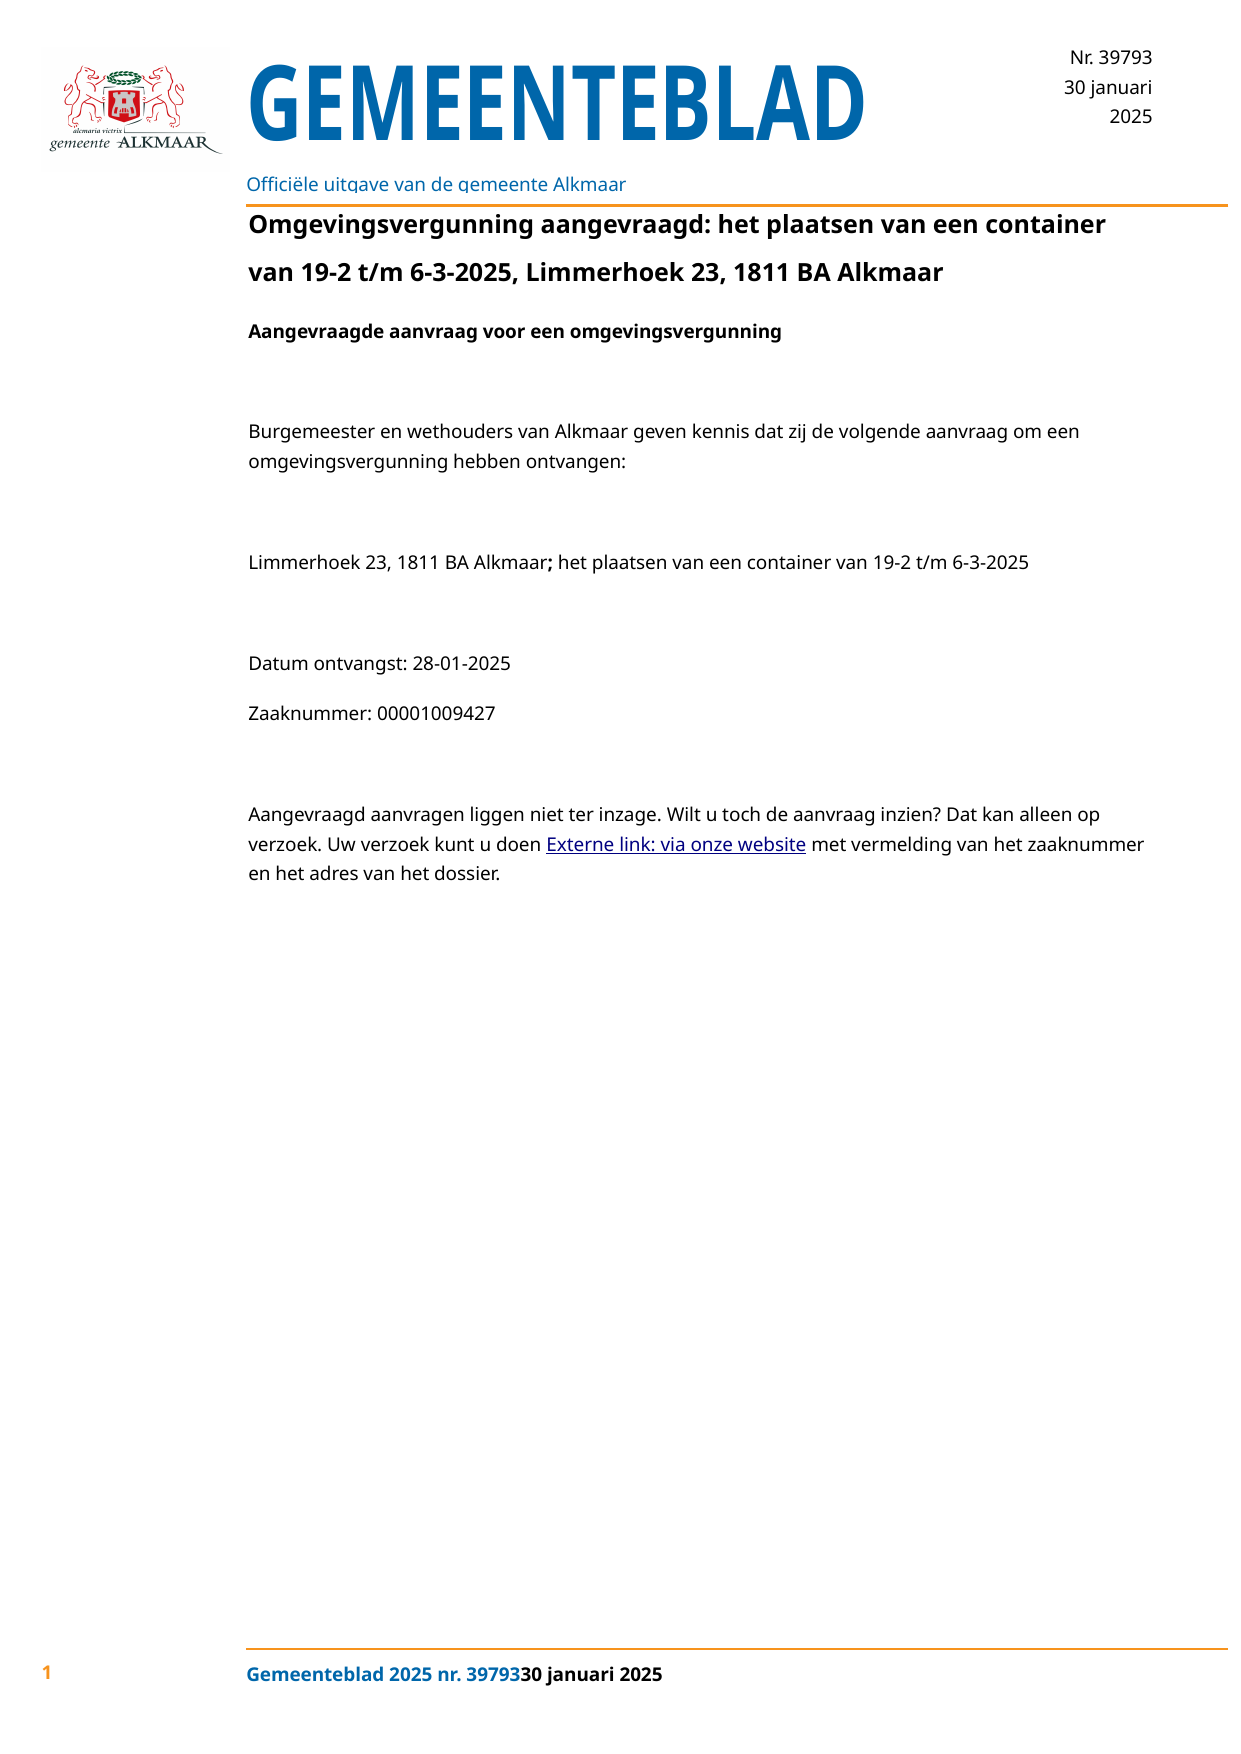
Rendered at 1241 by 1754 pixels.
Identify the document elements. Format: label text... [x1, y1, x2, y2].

picture [41, 47, 231, 172]
text Zaaknummer: 00001009427 [248, 700, 1152, 726]
text Aangevraagde aanvraag voor een omgevingsvergunning [248, 318, 1152, 344]
text Datum ontvangst: 28-01-2025 [248, 650, 1152, 676]
text Burgemeester en wethouders van Alkmaar geven kennis dat zij de volgende aanvraag om een omgevingsvergunning hebben ontvangen: [248, 419, 1152, 474]
text Omgevingsvergunning aangevraagd: het plaatsen van een container van 19-2 t/m 6-3-2025, Limmerhoek 23, 1811 BA Alkmaar [248, 207, 1152, 288]
text Limmerhoek 23, 1811 BA Alkmaar; het plaatsen van een container van 19-2 t/m 6-3-2025 [248, 549, 1152, 575]
text Aangevraagd aanvragen liggen niet ter inzage. Wilt u toch de aanvraag inzien? Dat kan alleen op verzoek. Uw verzoek kunt u doen Externe link: via onze website met vermelding van het zaaknummer en het adres van het dossier. [248, 801, 1152, 886]
